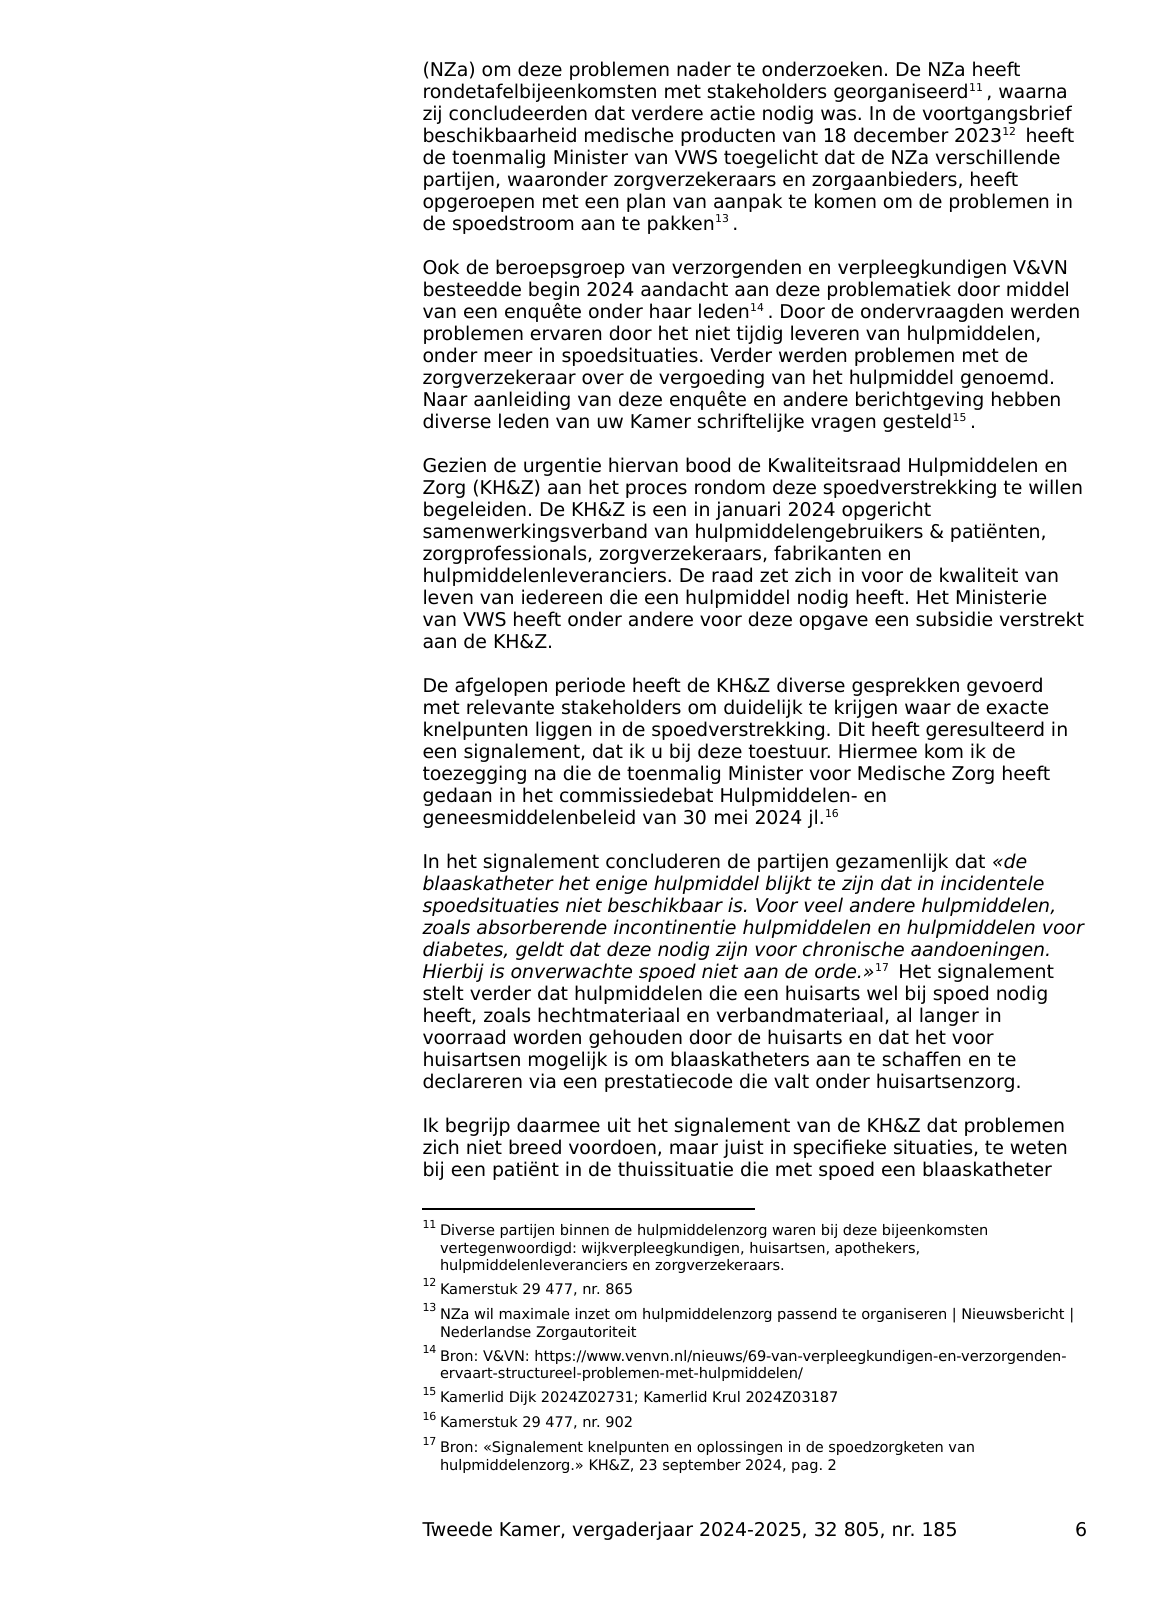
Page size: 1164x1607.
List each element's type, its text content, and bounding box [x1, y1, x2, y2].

text Gezien de urgentie hiervan bood de Kwaliteitsraad Hulpmiddelen en Zorg (KH&Z) aan het proces rondom deze spoedverstrekking te willen begeleiden. De KH&Z is een in januari 2024 opgericht samenwerkingsverband van hulpmiddelengebruikers & patiënten, zorgprofessionals, zorgverzekeraars, fabrikanten en hulpmiddelenleveranciers. De raad zet zich in voor de kwaliteit van leven van iedereen die een hulpmiddel nodig heeft. Het Ministerie van VWS heeft onder andere voor deze opgave een subsidie verstrekt aan de KH&Z. [422, 455, 1087, 653]
text In het signalement concluderen de partijen gezamenlijk dat «de blaaskatheter het enige hulpmiddel blijkt te zijn dat in incidentele spoedsituaties niet beschikbaar is. Voor veel andere hulpmiddelen, zoals absorberende incontinentie hulpmiddelen en hulpmiddelen voor diabetes, geldt dat deze nodig zijn voor chronische aandoeningen. Hierbij is onverwachte spoed niet aan de orde.» Het signalement stelt verder dat hulpmiddelen die een huisarts wel bij spoed nodig heeft, zoals hechtmateriaal en verbandmateriaal, al langer in voorraad worden gehouden door de huisarts en dat het voor huisartsen mogelijk is om blaaskatheters aan te schaffen en te declareren via een prestatiecode die valt onder huisartsenzorg. [422, 851, 1087, 1093]
text (NZa) om deze problemen nader te onderzoeken. De NZa heeft rondetafelbijeenkomsten met stakeholders georganiseerd, waarna zij concludeerden dat verdere actie nodig was. In de voortgangsbrief beschikbaarheid medische producten van 18 december 2023 heeft de toenmalig Minister van VWS toegelicht dat de NZa verschillende partijen, waaronder zorgverzekeraars en zorgaanbieders, heeft opgeroepen met een plan van aanpak te komen om de problemen in de spoedstroom aan te pakken. [422, 59, 1087, 235]
text Bron: «Signalement knelpunten en oplossingen in de spoedzorgketen van hulpmiddelenzorg.» KH&Z, 23 september 2024, pag. 2 [422, 1435, 1087, 1474]
text Kamerlid Dijk 2024Z02731; Kamerlid Krul 2024Z03187 [422, 1385, 1087, 1407]
text Bron: V&VN: https://www.venvn.nl/nieuws/69-van-verpleegkundigen-en-verzorgenden-ervaart-structureel-problemen-met-hulpmiddelen/ [422, 1343, 1087, 1382]
text Diverse partijen binnen de hulpmiddelenzorg waren bij deze bijeenkomsten vertegenwoordigd: wijkverpleegkundigen, huisartsen, apothekers, hulpmiddelenleveranciers en zorgverzekeraars. [422, 1218, 1087, 1274]
text Kamerstuk 29 477, nr. 902 [422, 1410, 1087, 1432]
text De afgelopen periode heeft de KH&Z diverse gesprekken gevoerd met relevante stakeholders om duidelijk te krijgen waar de exacte knelpunten liggen in de spoedverstrekking. Dit heeft geresulteerd in een signalement, dat ik u bij deze toestuur. Hiermee kom ik de toezegging na die de toenmalig Minister voor Medische Zorg heeft gedaan in het commissiedebat Hulpmiddelen- en geneesmiddelenbeleid van 30 mei 2024 jl. [422, 675, 1087, 829]
text Ook de beroepsgroep van verzorgenden en verpleegkundigen V&VN besteedde begin 2024 aandacht aan deze problematiek door middel van een enquête onder haar leden. Door de ondervraagden werden problemen ervaren door het niet tijdig leveren van hulpmiddelen, onder meer in spoedsituaties. Verder werden problemen met de zorgverzekeraar over de vergoeding van het hulpmiddel genoemd. Naar aanleiding van deze enquête en andere berichtgeving hebben diverse leden van uw Kamer schriftelijke vragen gesteld. [422, 257, 1087, 433]
text Ik begrijp daarmee uit het signalement van de KH&Z dat problemen zich niet breed voordoen, maar juist in specifieke situaties, te weten bij een patiënt in de thuissituatie die met spoed een blaaskatheter [422, 1115, 1087, 1181]
text Kamerstuk 29 477, nr. 865 [422, 1277, 1087, 1299]
text NZa wil maximale inzet om hulpmiddelenzorg passend te organiseren | Nieuwsbericht | Nederlandse Zorgautoriteit [422, 1302, 1087, 1341]
